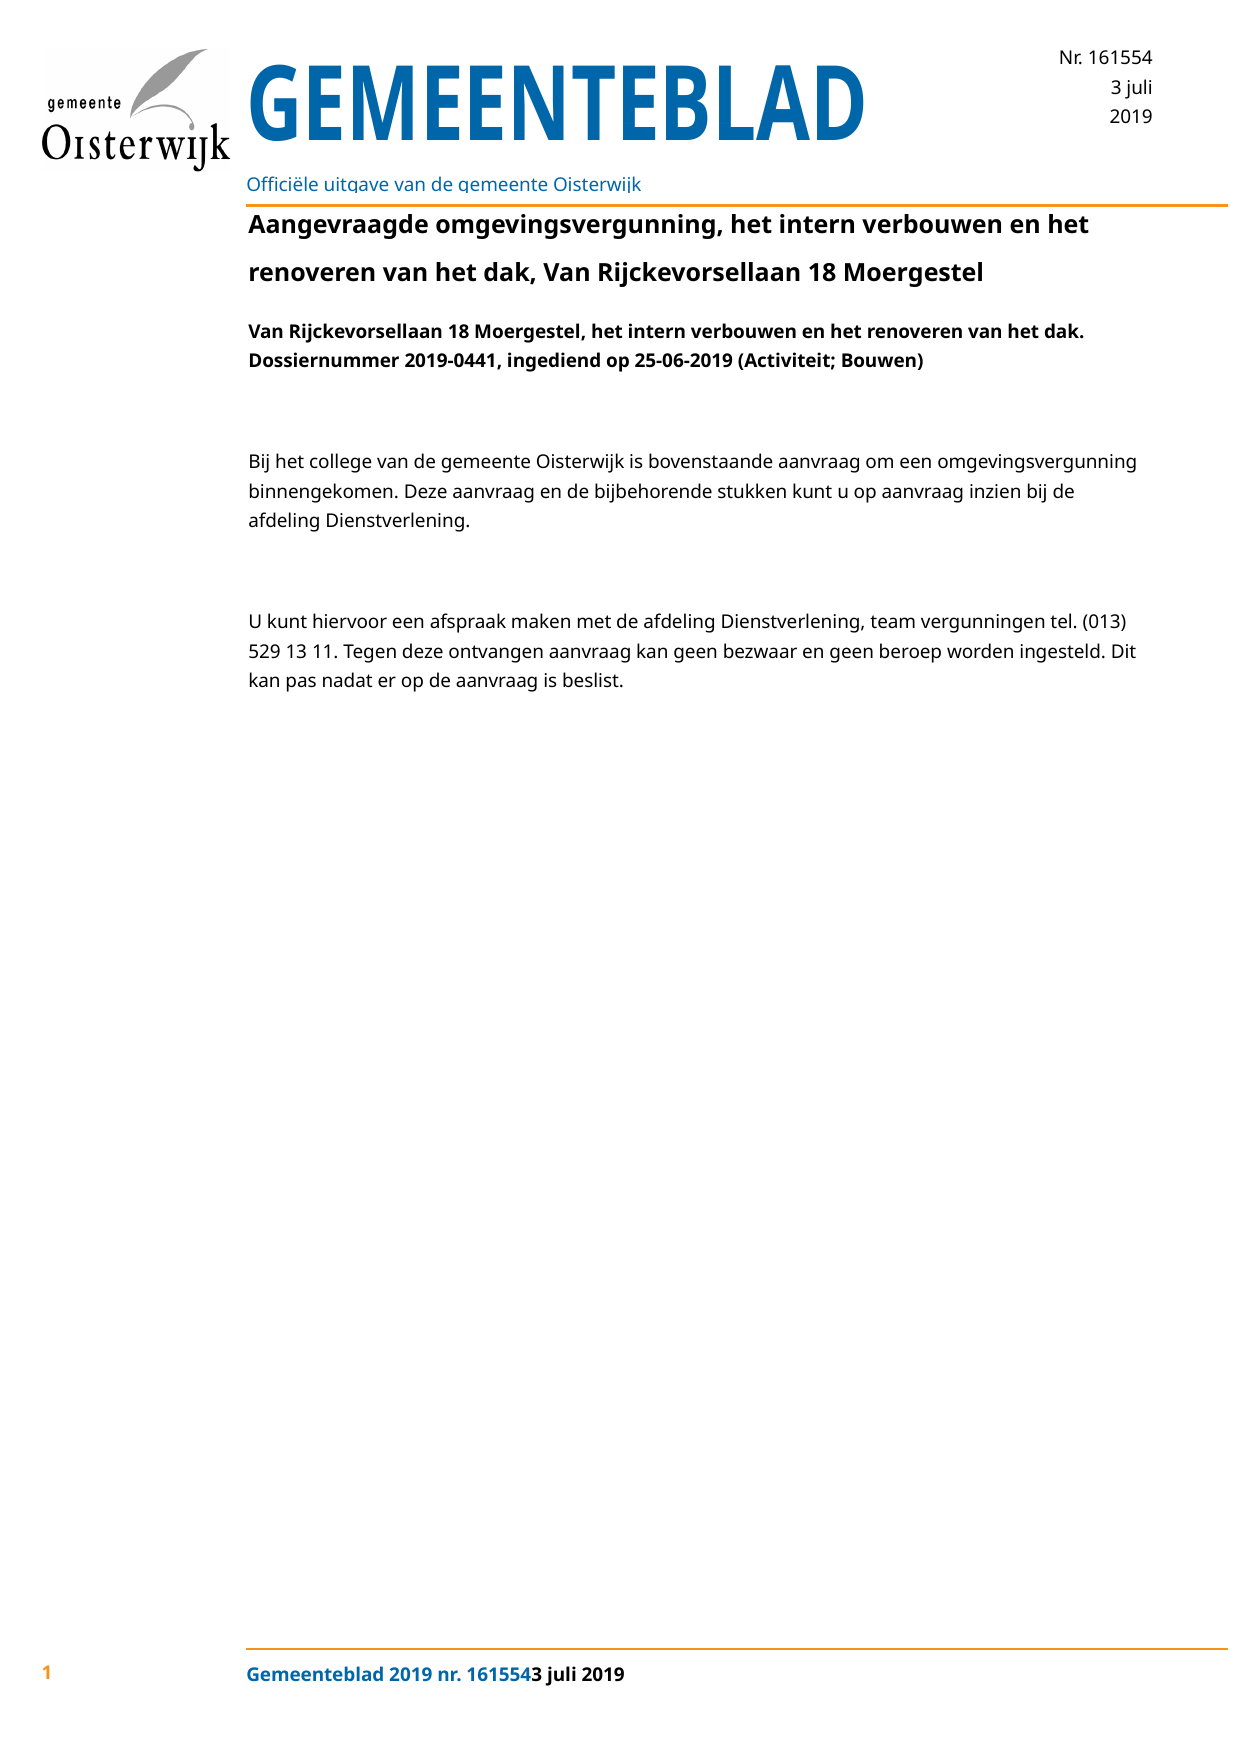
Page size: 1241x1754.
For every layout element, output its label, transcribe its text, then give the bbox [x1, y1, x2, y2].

text Van Rijckevorsellaan 18 Moergestel, het intern verbouwen en het renoveren van het dak. Dossiernummer 2019-0441, ingediend op 25-06-2019 (Activiteit; Bouwen) [248, 318, 1152, 373]
text U kunt hiervoor een afspraak maken met de afdeling Dienstverlening, team vergunningen tel. (013) 529 13 11. Tegen deze ontvangen aanvraag kan geen bezwaar en geen beroep worden ingesteld. Dit kan pas nadat er op de aanvraag is beslist. [248, 608, 1152, 693]
text Bij het college van de gemeente Oisterwijk is bovenstaande aanvraag om een omgevingsvergunning binnengekomen. Deze aanvraag en de bijbehorende stukken kunt u op aanvraag inzien bij de afdeling Dienstverlening. [248, 448, 1152, 533]
text Aangevraagde omgevingsvergunning, het intern verbouwen en het renoveren van het dak, Van Rijckevorsellaan 18 Moergestel [248, 207, 1152, 288]
picture [41, 47, 231, 172]
